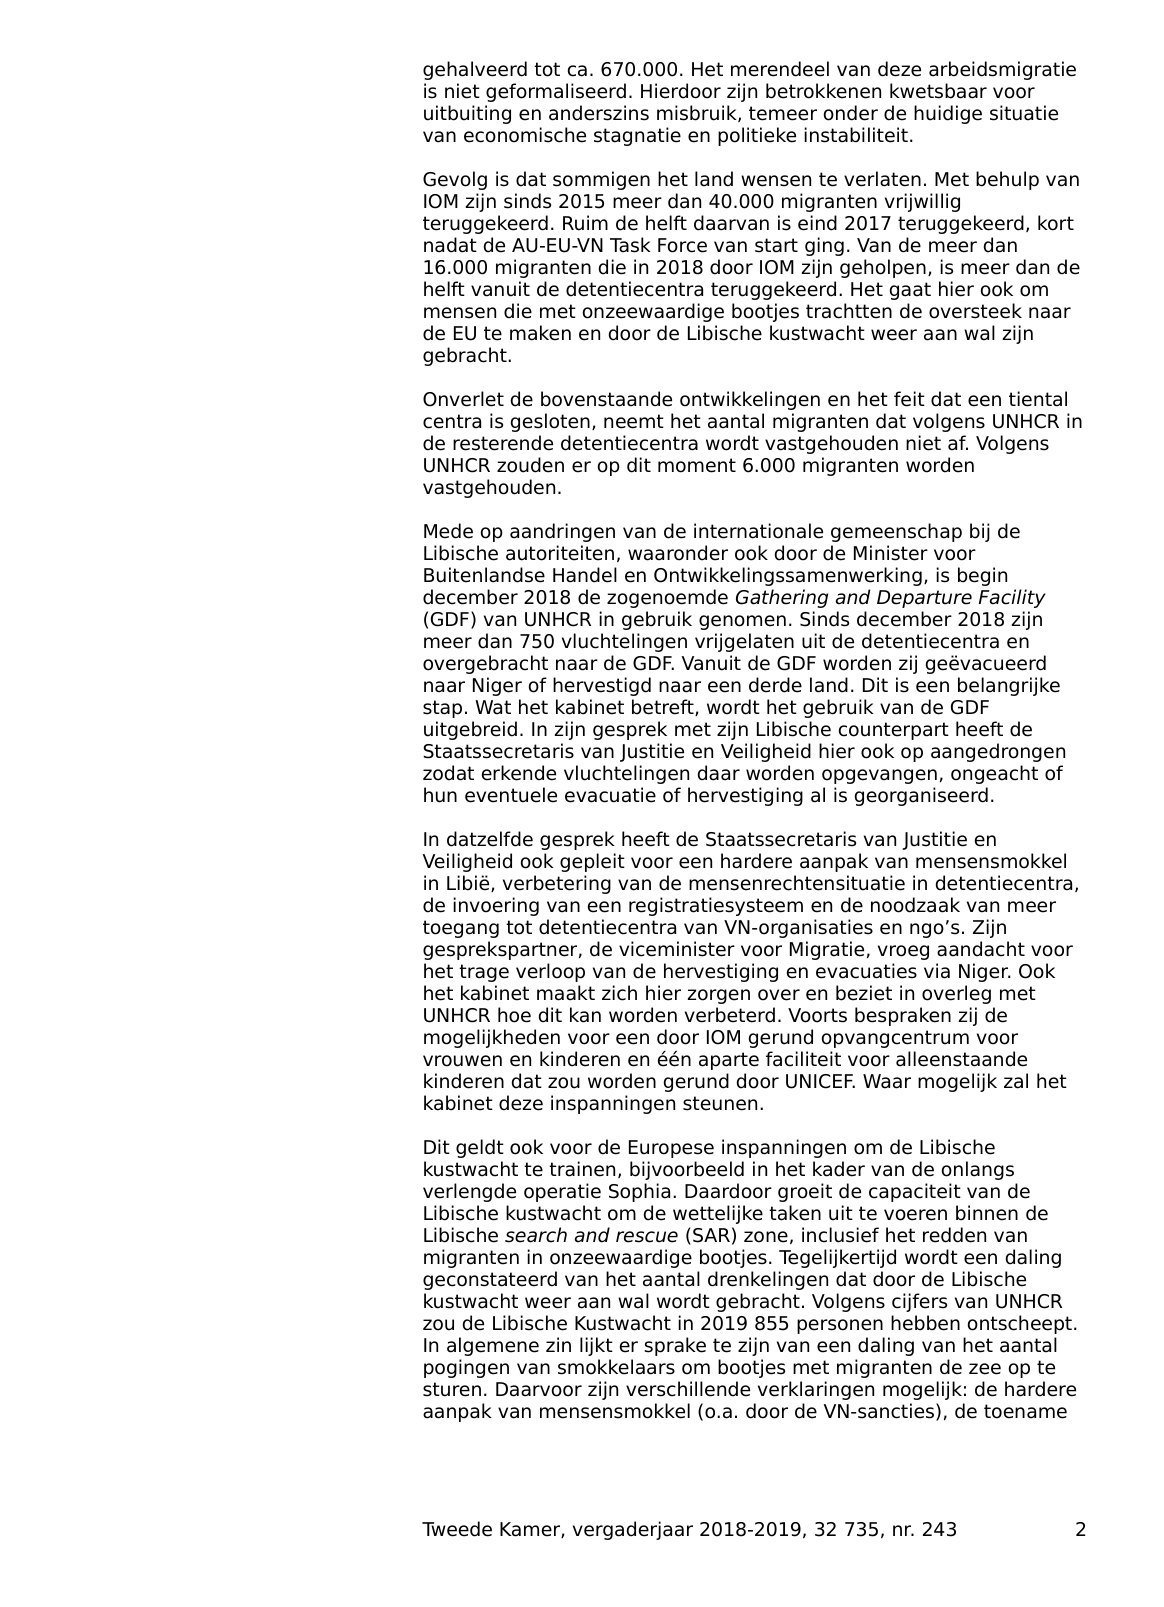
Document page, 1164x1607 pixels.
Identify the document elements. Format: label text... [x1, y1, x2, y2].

text In datzelfde gesprek heeft de Staatssecretaris van Justitie en Veiligheid ook gepleit voor een hardere aanpak van mensensmokkel in Libië, verbetering van de mensenrechtensituatie in detentiecentra, de invoering van een registratiesysteem en de noodzaak van meer toegang tot detentiecentra van VN-organisaties en ngo’s. Zijn gesprekspartner, de viceminister voor Migratie, vroeg aandacht voor het trage verloop van de hervestiging en evacuaties via Niger. Ook het kabinet maakt zich hier zorgen over en beziet in overleg met UNHCR hoe dit kan worden verbeterd. Voorts bespraken zij de mogelijkheden voor een door IOM gerund opvangcentrum voor vrouwen en kinderen en één aparte faciliteit voor alleenstaande kinderen dat zou worden gerund door UNICEF. Waar mogelijk zal het kabinet deze inspanningen steunen. [422, 829, 1087, 1115]
text Onverlet de bovenstaande ontwikkelingen en het feit dat een tiental centra is gesloten, neemt het aantal migranten dat volgens UNHCR in de resterende detentiecentra wordt vastgehouden niet af. Volgens UNHCR zouden er op dit moment 6.000 migranten worden vastgehouden. [422, 389, 1087, 499]
text Gevolg is dat sommigen het land wensen te verlaten. Met behulp van IOM zijn sinds 2015 meer dan 40.000 migranten vrijwillig teruggekeerd. Ruim de helft daarvan is eind 2017 teruggekeerd, kort nadat de AU-EU-VN Task Force van start ging. Van de meer dan 16.000 migranten die in 2018 door IOM zijn geholpen, is meer dan de helft vanuit de detentiecentra teruggekeerd. Het gaat hier ook om mensen die met onzeewaardige bootjes trachtten de oversteek naar de EU te maken en door de Libische kustwacht weer aan wal zijn gebracht. [422, 169, 1087, 367]
text Mede op aandringen van de internationale gemeenschap bij de Libische autoriteiten, waaronder ook door de Minister voor Buitenlandse Handel en Ontwikkelingssamenwerking, is begin december 2018 de zogenoemde Gathering and Departure Facility (GDF) van UNHCR in gebruik genomen. Sinds december 2018 zijn meer dan 750 vluchtelingen vrijgelaten uit de detentiecentra en overgebracht naar de GDF. Vanuit de GDF worden zij geëvacueerd naar Niger of hervestigd naar een derde land. Dit is een belangrijke stap. Wat het kabinet betreft, wordt het gebruik van de GDF uitgebreid. In zijn gesprek met zijn Libische counterpart heeft de Staatssecretaris van Justitie en Veiligheid hier ook op aangedrongen zodat erkende vluchtelingen daar worden opgevangen, ongeacht of hun eventuele evacuatie of hervestiging al is georganiseerd. [422, 521, 1087, 807]
text Dit geldt ook voor de Europese inspanningen om de Libische kustwacht te trainen, bijvoorbeeld in het kader van de onlangs verlengde operatie Sophia. Daardoor groeit de capaciteit van de Libische kustwacht om de wettelijke taken uit te voeren binnen de Libische search and rescue (SAR) zone, inclusief het redden van migranten in onzeewaardige bootjes. Tegelijkertijd wordt een daling geconstateerd van het aantal drenkelingen dat door de Libische kustwacht weer aan wal wordt gebracht. Volgens cijfers van UNHCR zou de Libische Kustwacht in 2019 855 personen hebben ontscheept. In algemene zin lijkt er sprake te zijn van een daling van het aantal pogingen van smokkelaars om bootjes met migranten de zee op te sturen. Daarvoor zijn verschillende verklaringen mogelijk: de hardere aanpak van mensensmokkel (o.a. door de VN-sancties), de toename [422, 1137, 1087, 1423]
text gehalveerd tot ca. 670.000. Het merendeel van deze arbeidsmigratie is niet geformaliseerd. Hierdoor zijn betrokkenen kwetsbaar voor uitbuiting en anderszins misbruik, temeer onder de huidige situatie van economische stagnatie en politieke instabiliteit. [422, 59, 1087, 147]
